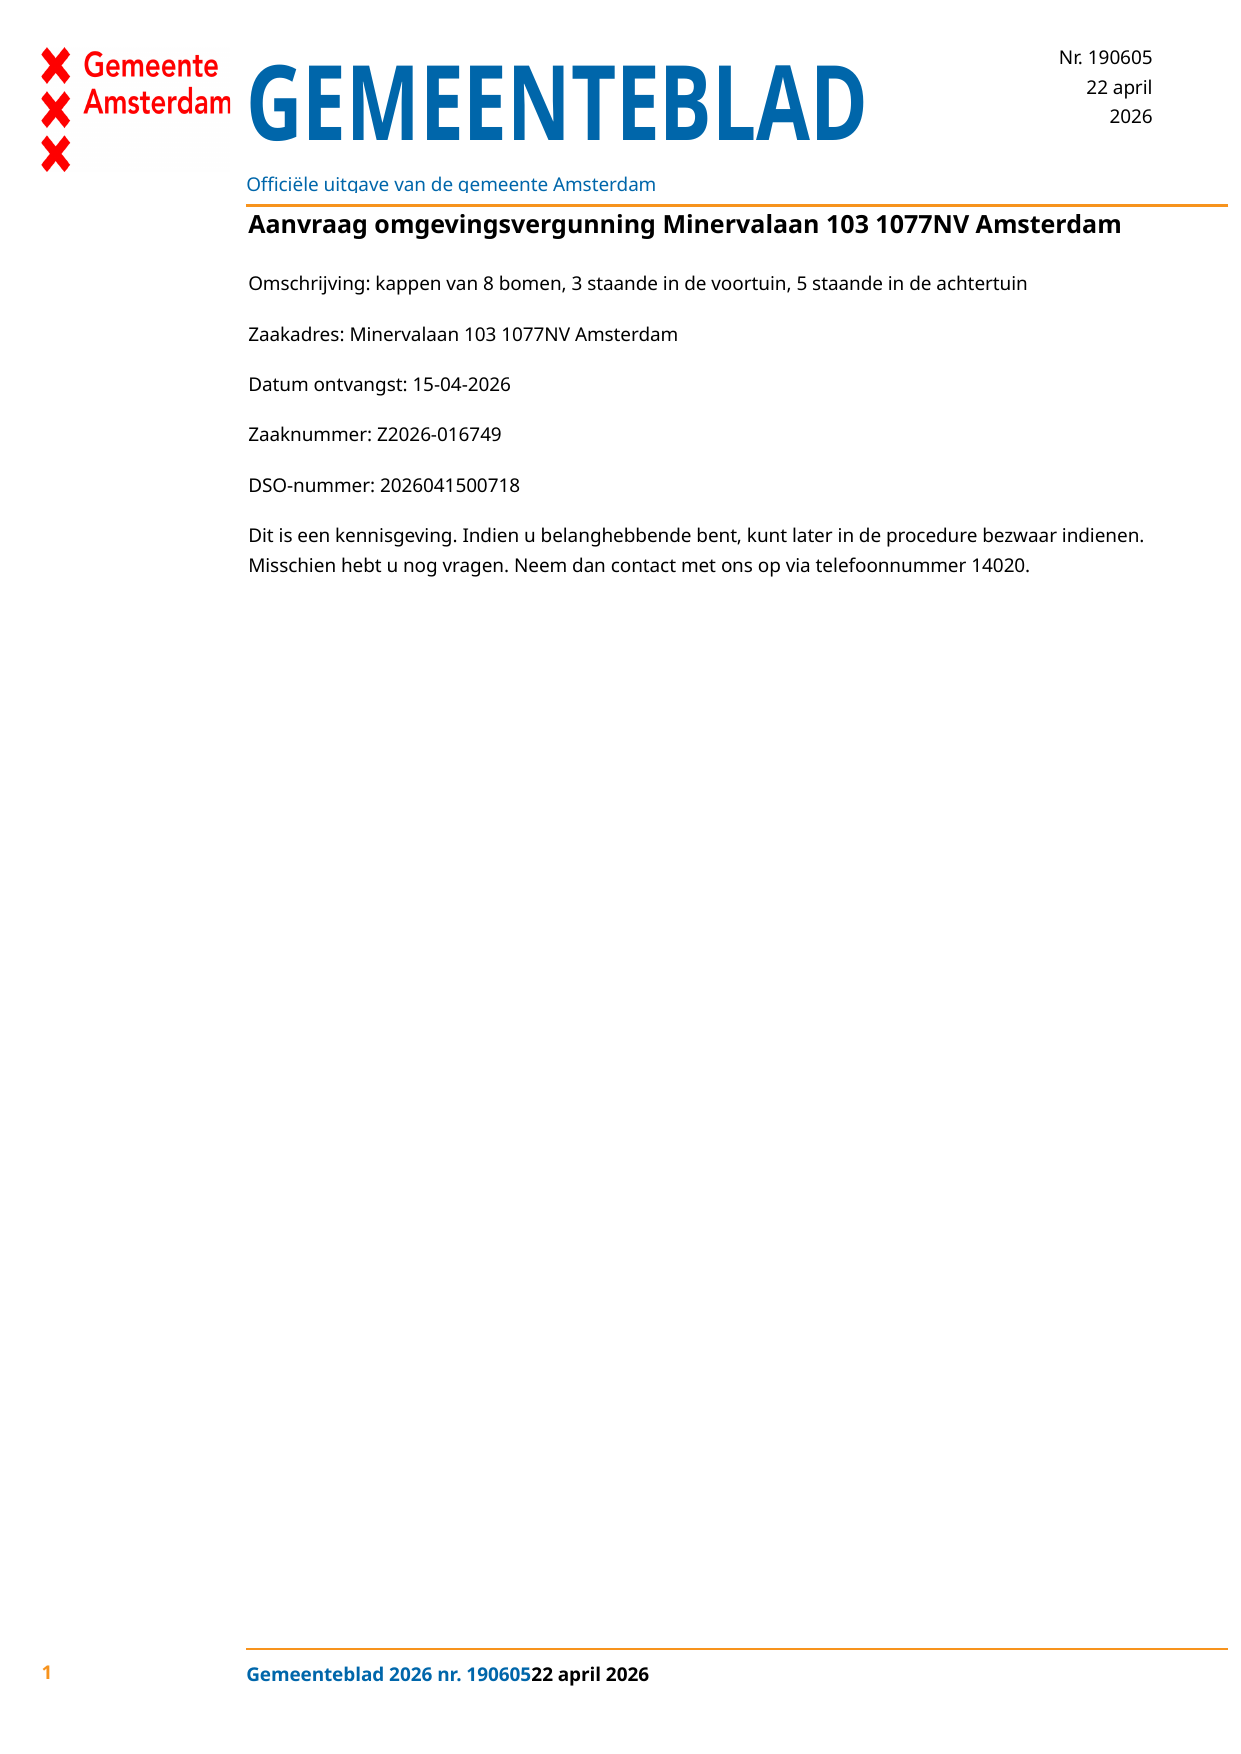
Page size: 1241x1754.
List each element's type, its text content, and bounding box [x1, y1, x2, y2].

picture [41, 47, 231, 172]
text Datum ontvangst: 15-04-2026 [248, 371, 1152, 397]
text Zaakadres: Minervalaan 103 1077NV Amsterdam [248, 321, 1152, 346]
text DSO-nummer: 2026041500718 [248, 472, 1152, 498]
text Omschrijving: kappen van 8 bomen, 3 staande in de voortuin, 5 staande in de achtertuin [248, 270, 1152, 296]
text Dit is een kennisgeving. Indien u belanghebbende bent, kunt later in de procedure bezwaar indienen. Misschien hebt u nog vragen. Neem dan contact met ons op via telefoonnummer 14020. [248, 522, 1152, 578]
text Aanvraag omgevingsvergunning Minervalaan 103 1077NV Amsterdam [248, 207, 1152, 241]
text Zaaknummer: Z2026-016749 [248, 422, 1152, 447]
